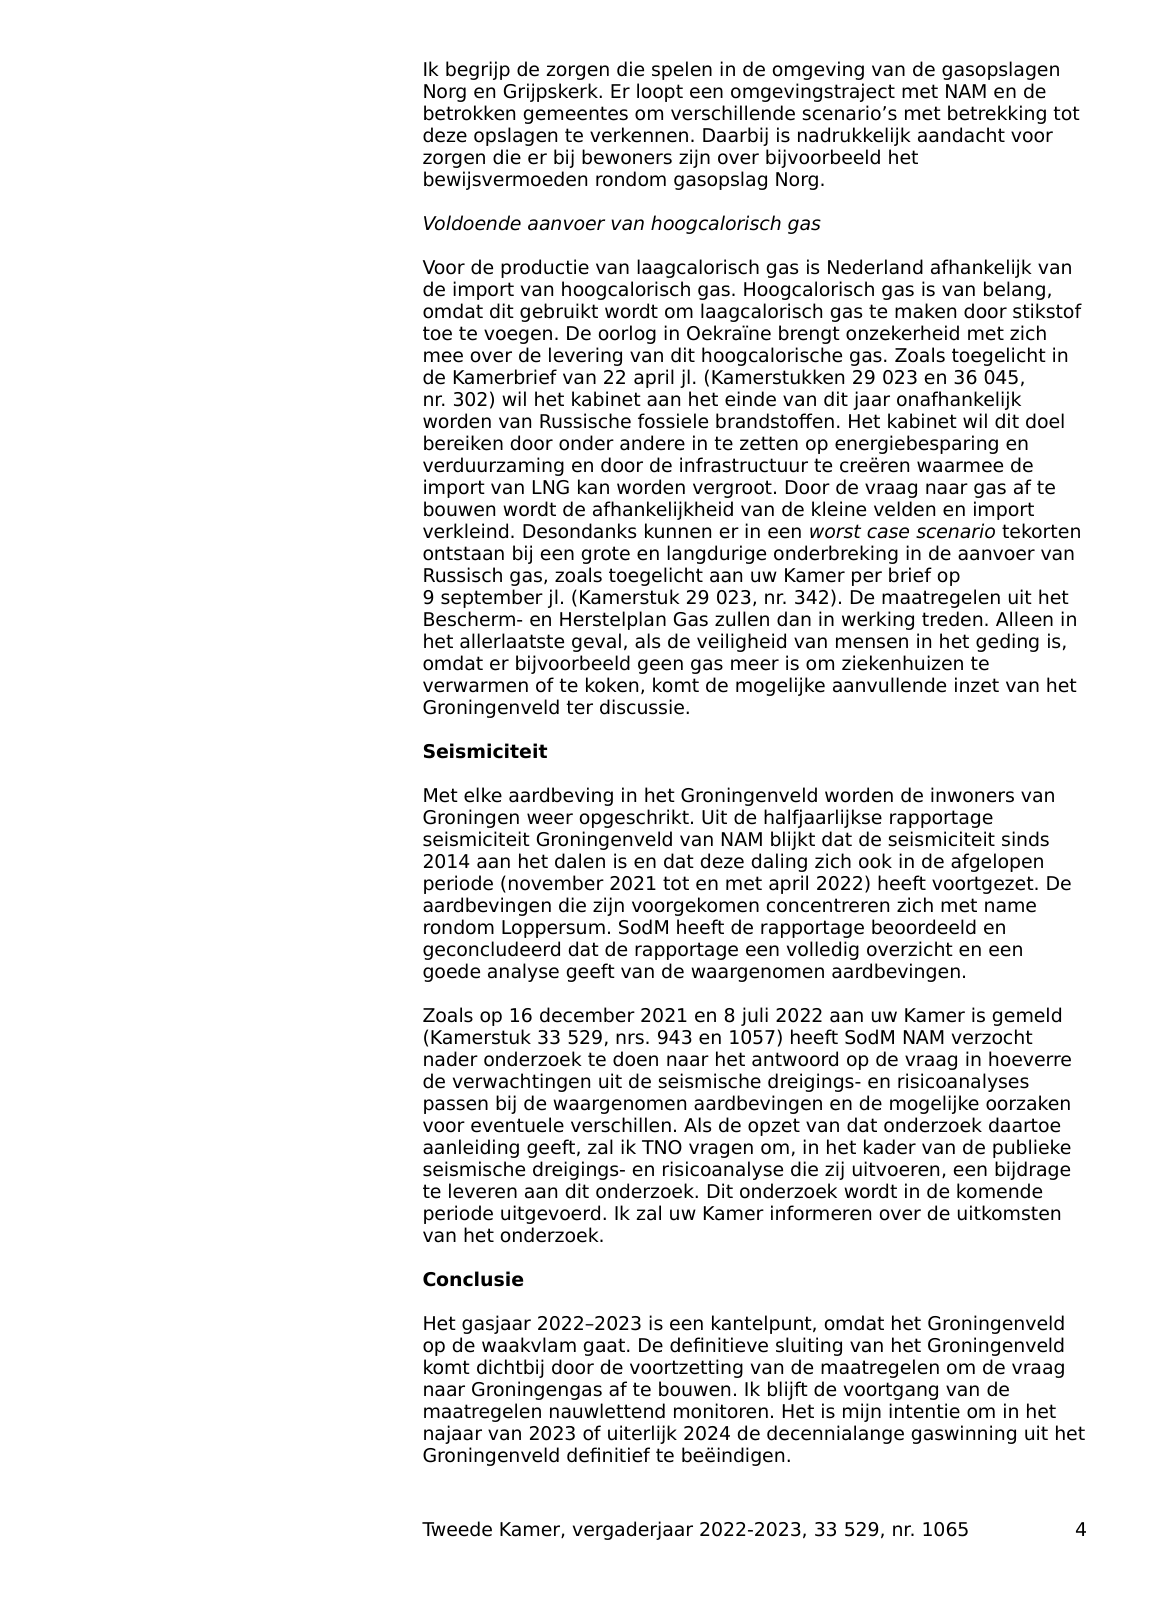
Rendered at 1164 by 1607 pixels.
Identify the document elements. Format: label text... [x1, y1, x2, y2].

text Zoals op 16 december 2021 en 8 juli 2022 aan uw Kamer is gemeld (Kamerstuk 33 529, nrs. 943 en 1057) heeft SodM NAM verzocht nader onderzoek te doen naar het antwoord op de vraag in hoeverre de verwachtingen uit de seismische dreigings- en risicoanalyses passen bij de waargenomen aardbevingen en de mogelijke oorzaken voor eventuele verschillen. Als de opzet van dat onderzoek daartoe aanleiding geeft, zal ik TNO vragen om, in het kader van de publieke seismische dreigings- en risicoanalyse die zij uitvoeren, een bijdrage te leveren aan dit onderzoek. Dit onderzoek wordt in de komende periode uitgevoerd. Ik zal uw Kamer informeren over de uitkomsten van het onderzoek. [422, 1005, 1087, 1247]
subtitle Conclusie [422, 1269, 1087, 1291]
text Voor de productie van laagcalorisch gas is Nederland afhankelijk van de import van hoogcalorisch gas. Hoogcalorisch gas is van belang, omdat dit gebruikt wordt om laagcalorisch gas te maken door stikstof toe te voegen. De oorlog in Oekraïne brengt onzekerheid met zich mee over de levering van dit hoogcalorische gas. Zoals toegelicht in de Kamerbrief van 22 april jl. (Kamerstukken 29 023 en 36 045, nr. 302) wil het kabinet aan het einde van dit jaar onafhankelijk worden van Russische fossiele brandstoffen. Het kabinet wil dit doel bereiken door onder andere in te zetten op energiebesparing en verduurzaming en door de infrastructuur te creëren waarmee de import van LNG kan worden vergroot. Door de vraag naar gas af te bouwen wordt de afhankelijkheid van de kleine velden en import verkleind. Desondanks kunnen er in een worst case scenario tekorten ontstaan bij een grote en langdurige onderbreking in de aanvoer van Russisch gas, zoals toegelicht aan uw Kamer per brief op 9 september jl. (Kamerstuk 29 023, nr. 342). De maatregelen uit het Bescherm- en Herstelplan Gas zullen dan in werking treden. Alleen in het allerlaatste geval, als de veiligheid van mensen in het geding is, omdat er bijvoorbeeld geen gas meer is om ziekenhuizen te verwarmen of te koken, komt de mogelijke aanvullende inzet van het Groningenveld ter discussie. [422, 257, 1087, 719]
subtitle Seismiciteit [422, 741, 1087, 763]
subtitle Voldoende aanvoer van hoogcalorisch gas [422, 213, 1087, 235]
text Het gasjaar 2022–2023 is een kantelpunt, omdat het Groningenveld op de waakvlam gaat. De definitieve sluiting van het Groningenveld komt dichtbij door de voortzetting van de maatregelen om de vraag naar Groningengas af te bouwen. Ik blijft de voortgang van de maatregelen nauwlettend monitoren. Het is mijn intentie om in het najaar van 2023 of uiterlijk 2024 de decennialange gaswinning uit het Groningenveld definitief te beëindigen. [422, 1313, 1087, 1467]
text Ik begrijp de zorgen die spelen in de omgeving van de gasopslagen Norg en Grijpskerk. Er loopt een omgevingstraject met NAM en de betrokken gemeentes om verschillende scenario’s met betrekking tot deze opslagen te verkennen. Daarbij is nadrukkelijk aandacht voor zorgen die er bij bewoners zijn over bijvoorbeeld het bewijsvermoeden rondom gasopslag Norg. [422, 59, 1087, 191]
text Met elke aardbeving in het Groningenveld worden de inwoners van Groningen weer opgeschrikt. Uit de halfjaarlijkse rapportage seismiciteit Groningenveld van NAM blijkt dat de seismiciteit sinds 2014 aan het dalen is en dat deze daling zich ook in de afgelopen periode (november 2021 tot en met april 2022) heeft voortgezet. De aardbevingen die zijn voorgekomen concentreren zich met name rondom Loppersum. SodM heeft de rapportage beoordeeld en geconcludeerd dat de rapportage een volledig overzicht en een goede analyse geeft van de waargenomen aardbevingen. [422, 785, 1087, 983]
